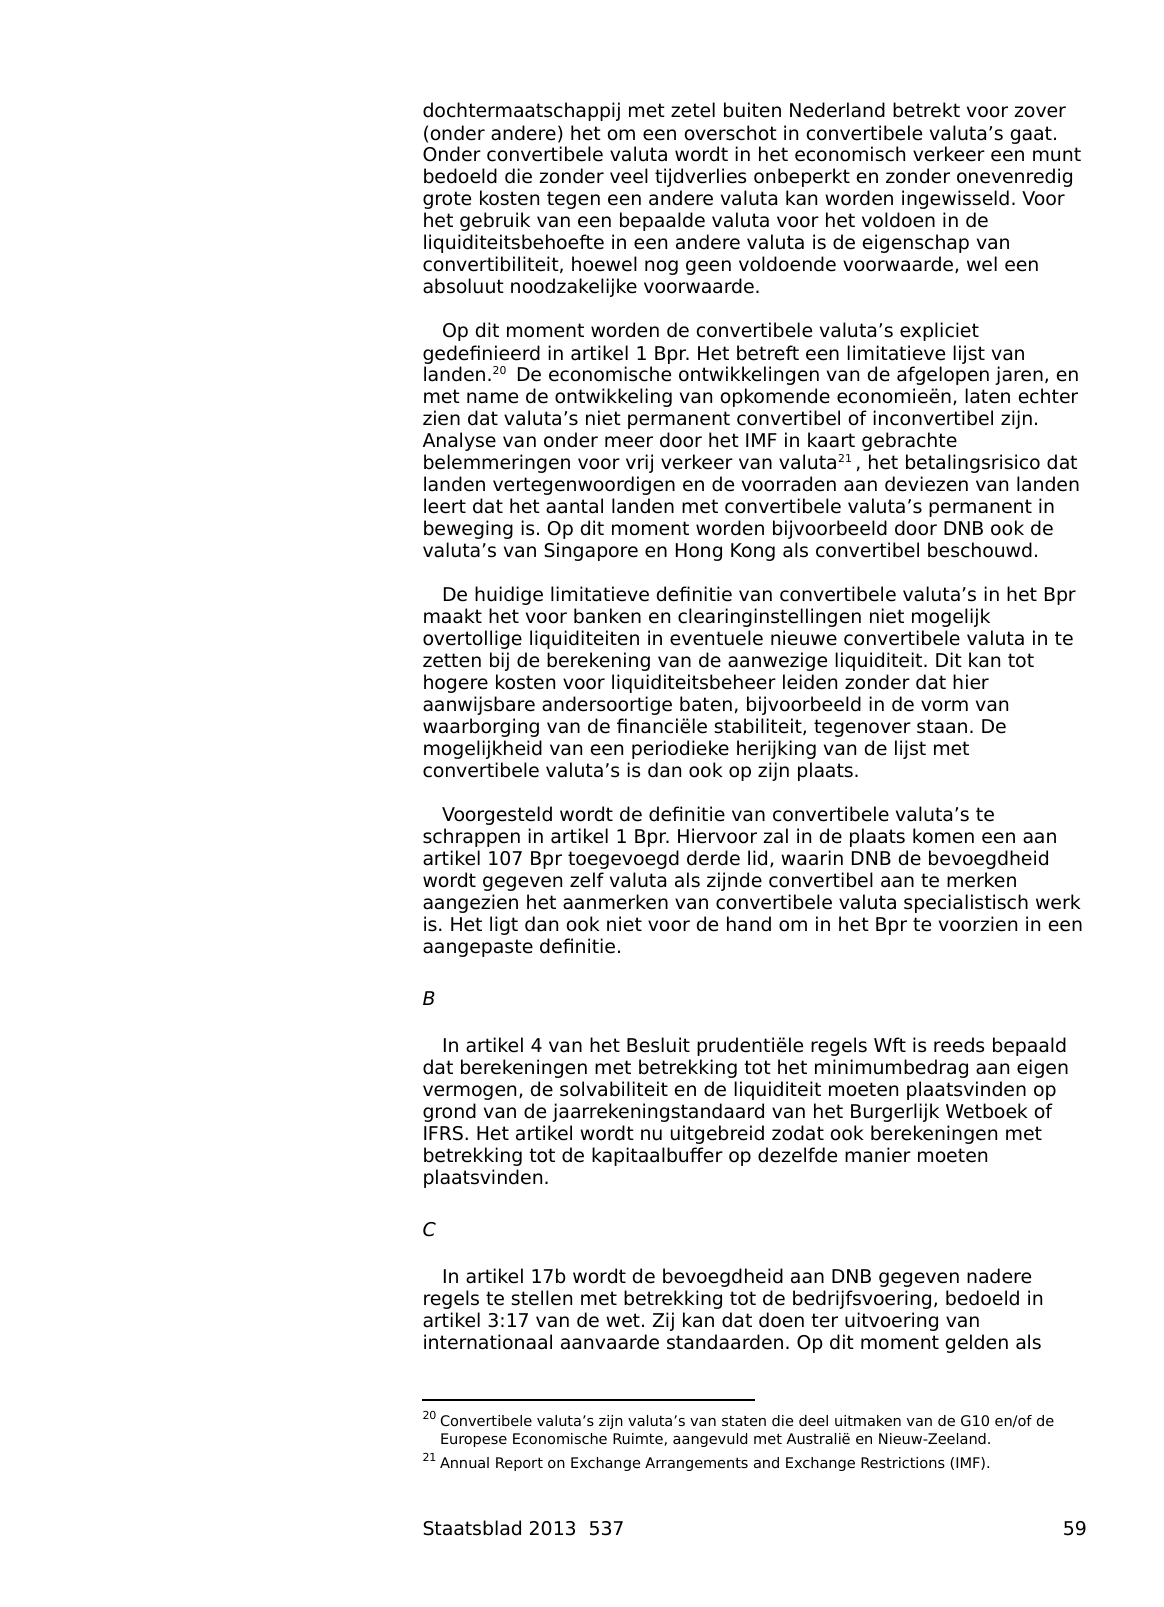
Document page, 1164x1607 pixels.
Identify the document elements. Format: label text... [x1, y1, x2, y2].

subtitle B [422, 988, 1087, 1010]
text Op dit moment worden de convertibele valuta’s expliciet gedefinieerd in artikel 1 Bpr. Het betreft een limitatieve lijst van landen. De economische ontwikkelingen van de afgelopen jaren, en met name de ontwikkeling van opkomende economieën, laten echter zien dat valuta’s niet permanent convertibel of inconvertibel zijn. Analyse van onder meer door het IMF in kaart gebrachte belemmeringen voor vrij verkeer van valuta, het betalingsrisico dat landen vertegenwoordigen en de voorraden aan deviezen van landen leert dat het aantal landen met convertibele valuta’s permanent in beweging is. Op dit moment worden bijvoorbeeld door DNB ook de valuta’s van Singapore en Hong Kong als convertibel beschouwd. [422, 320, 1087, 562]
text De huidige limitatieve definitie van convertibele valuta’s in het Bpr maakt het voor banken en clearinginstellingen niet mogelijk overtollige liquiditeiten in eventuele nieuwe convertibele valuta in te zetten bij de berekening van de aanwezige liquiditeit. Dit kan tot hogere kosten voor liquiditeitsbeheer leiden zonder dat hier aanwijsbare andersoortige baten, bijvoorbeeld in de vorm van waarborging van de financiële stabiliteit, tegenover staan. De mogelijkheid van een periodieke herijking van de lijst met convertibele valuta’s is dan ook op zijn plaats. [422, 584, 1087, 782]
text Annual Report on Exchange Arrangements and Exchange Restrictions (IMF). [422, 1451, 1087, 1473]
text Voorgesteld wordt de definitie van convertibele valuta’s te schrappen in artikel 1 Bpr. Hiervoor zal in de plaats komen een aan artikel 107 Bpr toegevoegd derde lid, waarin DNB de bevoegdheid wordt gegeven zelf valuta als zijnde convertibel aan te merken aangezien het aanmerken van convertibele valuta specialistisch werk is. Het ligt dan ook niet voor de hand om in het Bpr te voorzien in een aangepaste definitie. [422, 804, 1087, 958]
text In artikel 17b wordt de bevoegdheid aan DNB gegeven nadere regels te stellen met betrekking tot de bedrijfsvoering, bedoeld in artikel 3:17 van de wet. Zij kan dat doen ter uitvoering van internationaal aanvaarde standaarden. Op dit moment gelden als [422, 1266, 1087, 1354]
text Convertibele valuta’s zijn valuta’s van staten die deel uitmaken van de G10 en/of de Europese Economische Ruimte, aangevuld met Australië en Nieuw-Zeeland. [422, 1409, 1087, 1448]
text In artikel 4 van het Besluit prudentiële regels Wft is reeds bepaald dat berekeningen met betrekking tot het minimumbedrag aan eigen vermogen, de solvabiliteit en de liquiditeit moeten plaatsvinden op grond van de jaarrekeningstandaard van het Burgerlijk Wetboek of IFRS. Het artikel wordt nu uitgebreid zodat ook berekeningen met betrekking tot de kapitaalbuffer op dezelfde manier moeten plaatsvinden. [422, 1035, 1087, 1189]
text dochtermaatschappij met zetel buiten Nederland betrekt voor zover (onder andere) het om een overschot in convertibele valuta’s gaat. Onder convertibele valuta wordt in het economisch verkeer een munt bedoeld die zonder veel tijdverlies onbeperkt en zonder onevenredig grote kosten tegen een andere valuta kan worden ingewisseld. Voor het gebruik van een bepaalde valuta voor het voldoen in de liquiditeitsbehoefte in een andere valuta is de eigenschap van convertibiliteit, hoewel nog geen voldoende voorwaarde, wel een absoluut noodzakelijke voorwaarde. [422, 100, 1087, 298]
subtitle C [422, 1219, 1087, 1241]
